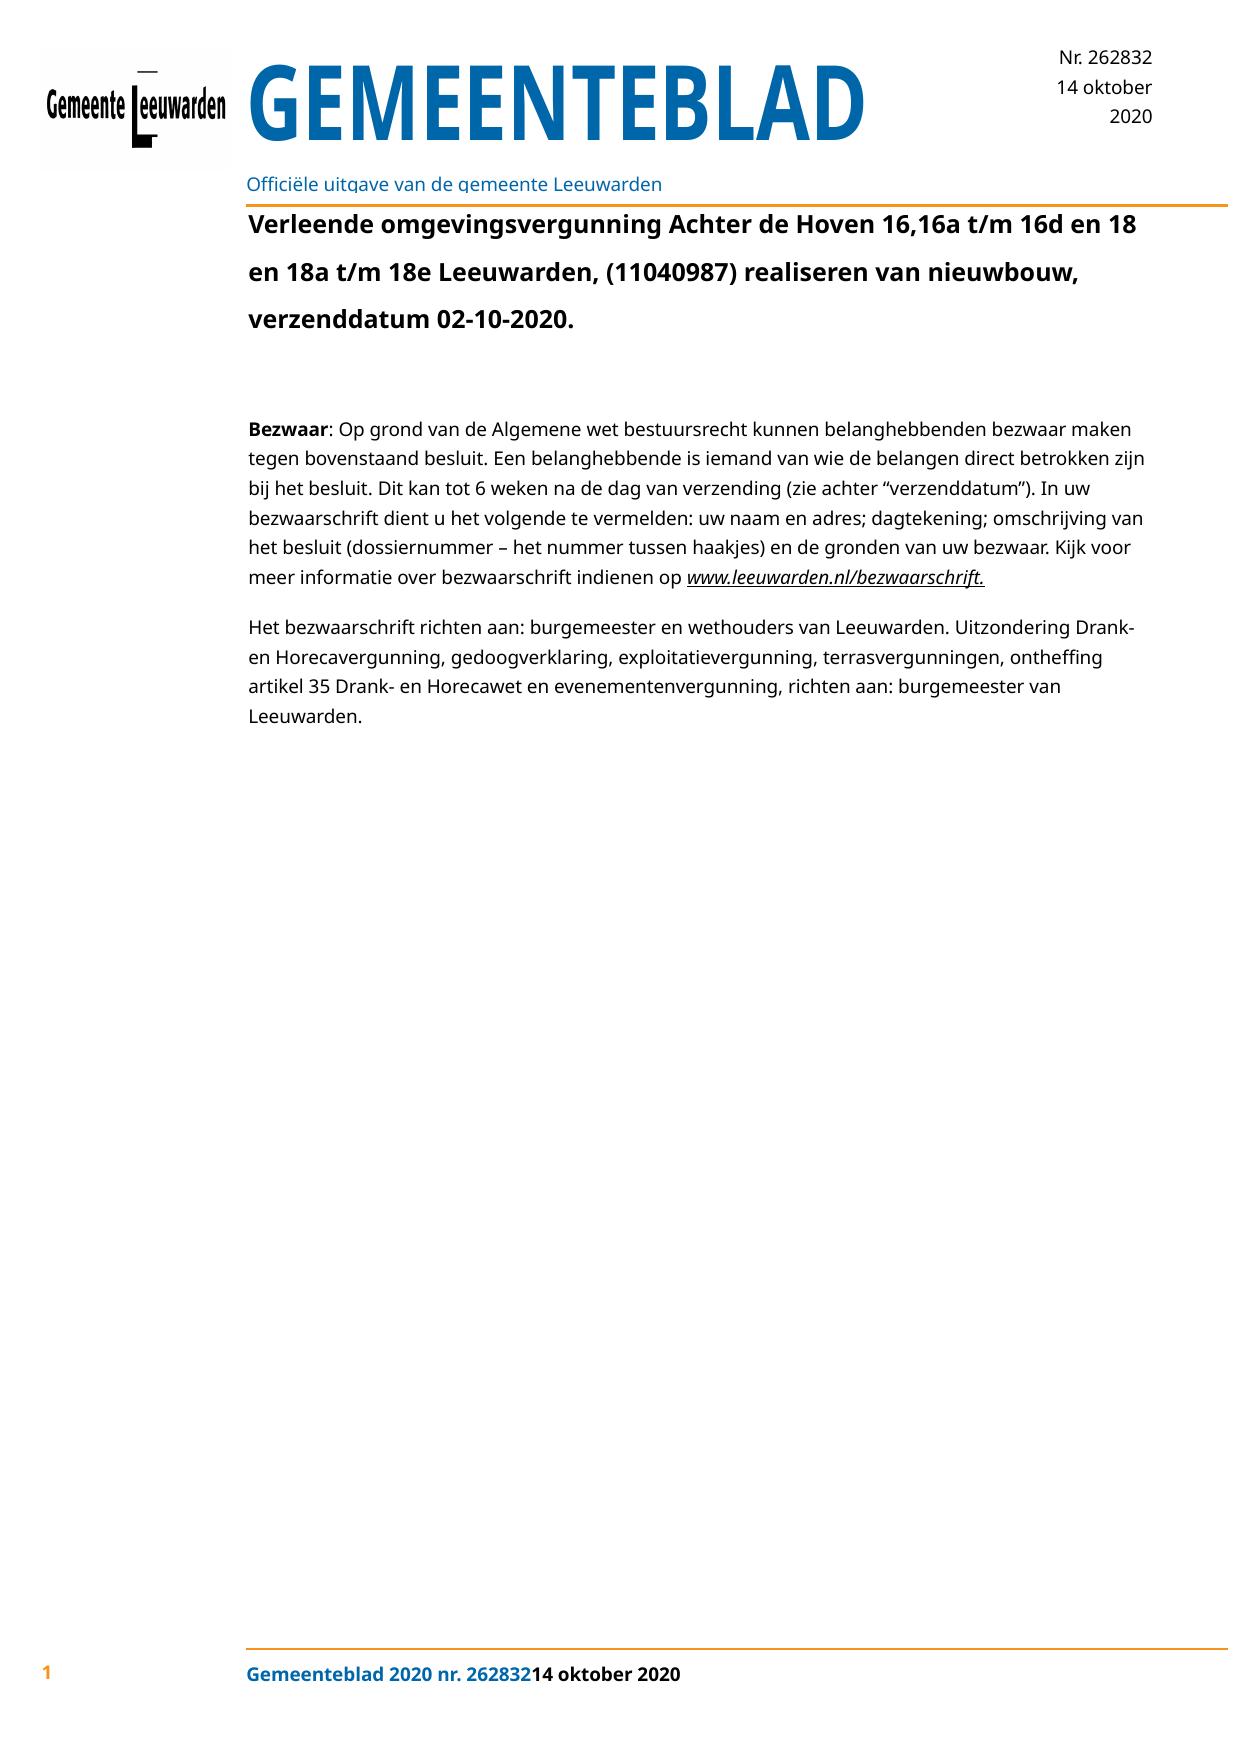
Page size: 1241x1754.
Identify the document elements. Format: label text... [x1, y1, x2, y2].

text Het bezwaarschrift richten aan: burgemeester en wethouders van Leeuwarden. Uitzondering Drank- en Horecavergunning, gedoogverklaring, exploitatievergunning, terrasvergunningen, ontheffing artikel 35 Drank- en Horecawet en evenementenvergunning, richten aan: burgemeester van Leeuwarden. [248, 614, 1152, 729]
picture [41, 47, 231, 172]
text Verleende omgevingsvergunning Achter de Hoven 16,16a t/m 16d en 18 en 18a t/m 18e Leeuwarden, (11040987) realiseren van nieuwbouw, verzenddatum 02-10-2020. [248, 207, 1152, 336]
text Bezwaar: Op grond van de Algemene wet bestuursrecht kunnen belanghebbenden bezwaar maken tegen bovenstaand besluit. Een belanghebbende is iemand van wie de belangen direct betrokken zijn bij het besluit. Dit kan tot 6 weken na de dag van verzending (zie achter “verzenddatum”). In uw bezwaarschrift dient u het volgende te vermelden: uw naam en adres; dagtekening; omschrijving van het besluit (dossiernummer – het nummer tussen haakjes) en de gronden van uw bezwaar. Kijk voor meer informatie over bezwaarschrift indienen op www.leeuwarden.nl/bezwaarschrift. [248, 416, 1152, 589]
